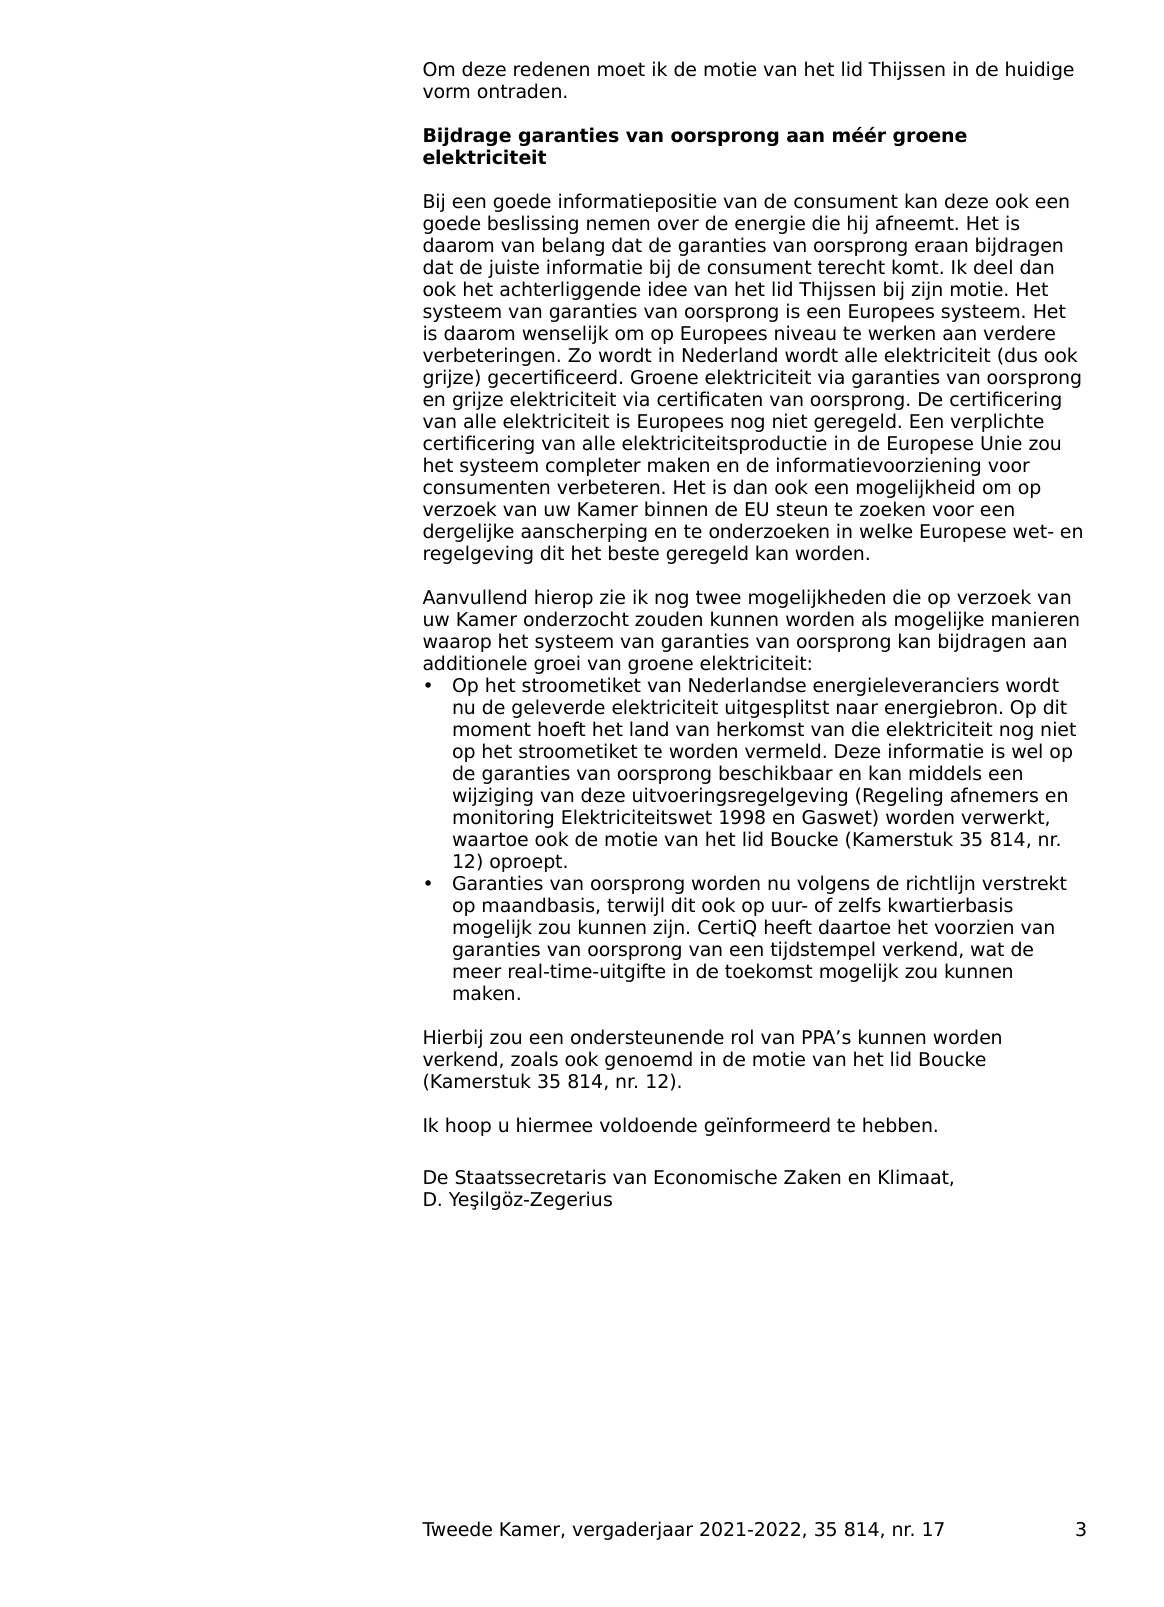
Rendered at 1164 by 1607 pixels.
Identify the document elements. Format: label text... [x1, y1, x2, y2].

text Bij een goede informatiepositie van de consument kan deze ook een goede beslissing nemen over de energie die hij afneemt. Het is daarom van belang dat de garanties van oorsprong eraan bijdragen dat de juiste informatie bij de consument terecht komt. Ik deel dan ook het achterliggende idee van het lid Thijssen bij zijn motie. Het systeem van garanties van oorsprong is een Europees systeem. Het is daarom wenselijk om op Europees niveau te werken aan verdere verbeteringen. Zo wordt in Nederland wordt alle elektriciteit (dus ook grijze) gecertificeerd. Groene elektriciteit via garanties van oorsprong en grijze elektriciteit via certificaten van oorsprong. De certificering van alle elektriciteit is Europees nog niet geregeld. Een verplichte certificering van alle elektriciteitsproductie in de Europese Unie zou het systeem completer maken en de informatievoorziening voor consumenten verbeteren. Het is dan ook een mogelijkheid om op verzoek van uw Kamer binnen de EU steun te zoeken voor een dergelijke aanscherping en te onderzoeken in welke Europese wet- en regelgeving dit het beste geregeld kan worden. [422, 191, 1087, 565]
subtitle Bijdrage garanties van oorsprong aan méér groene elektriciteit [422, 125, 1087, 169]
text De Staatssecretaris van Economische Zaken en Klimaat, D. Yeşilgöz-Zegerius [422, 1167, 1087, 1211]
text • Op het stroometiket van Nederlandse energieleveranciers wordt nu de geleverde elektriciteit uitgesplitst naar energiebron. Op dit moment hoeft het land van herkomst van die elektriciteit nog niet op het stroometiket te worden vermeld. Deze informatie is wel op de garanties van oorsprong beschikbaar en kan middels een wijziging van deze uitvoeringsregelgeving (Regeling afnemers en monitoring Elektriciteitswet 1998 en Gaswet) worden verwerkt, waartoe ook de motie van het lid Boucke (Kamerstuk 35 814, nr. 12) oproept. [422, 675, 1087, 873]
text Aanvullend hierop zie ik nog twee mogelijkheden die op verzoek van uw Kamer onderzocht zouden kunnen worden als mogelijke manieren waarop het systeem van garanties van oorsprong kan bijdragen aan additionele groei van groene elektriciteit: [422, 587, 1087, 675]
text Ik hoop u hiermee voldoende geïnformeerd te hebben. [422, 1115, 1087, 1137]
text Hierbij zou een ondersteunende rol van PPA’s kunnen worden verkend, zoals ook genoemd in de motie van het lid Boucke (Kamerstuk 35 814, nr. 12). [422, 1027, 1087, 1093]
text Om deze redenen moet ik de motie van het lid Thijssen in de huidige vorm ontraden. [422, 59, 1087, 103]
text • Garanties van oorsprong worden nu volgens de richtlijn verstrekt op maandbasis, terwijl dit ook op uur- of zelfs kwartierbasis mogelijk zou kunnen zijn. CertiQ heeft daartoe het voorzien van garanties van oorsprong van een tijdstempel verkend, wat de meer real-time-uitgifte in de toekomst mogelijk zou kunnen maken. [422, 873, 1087, 1005]
